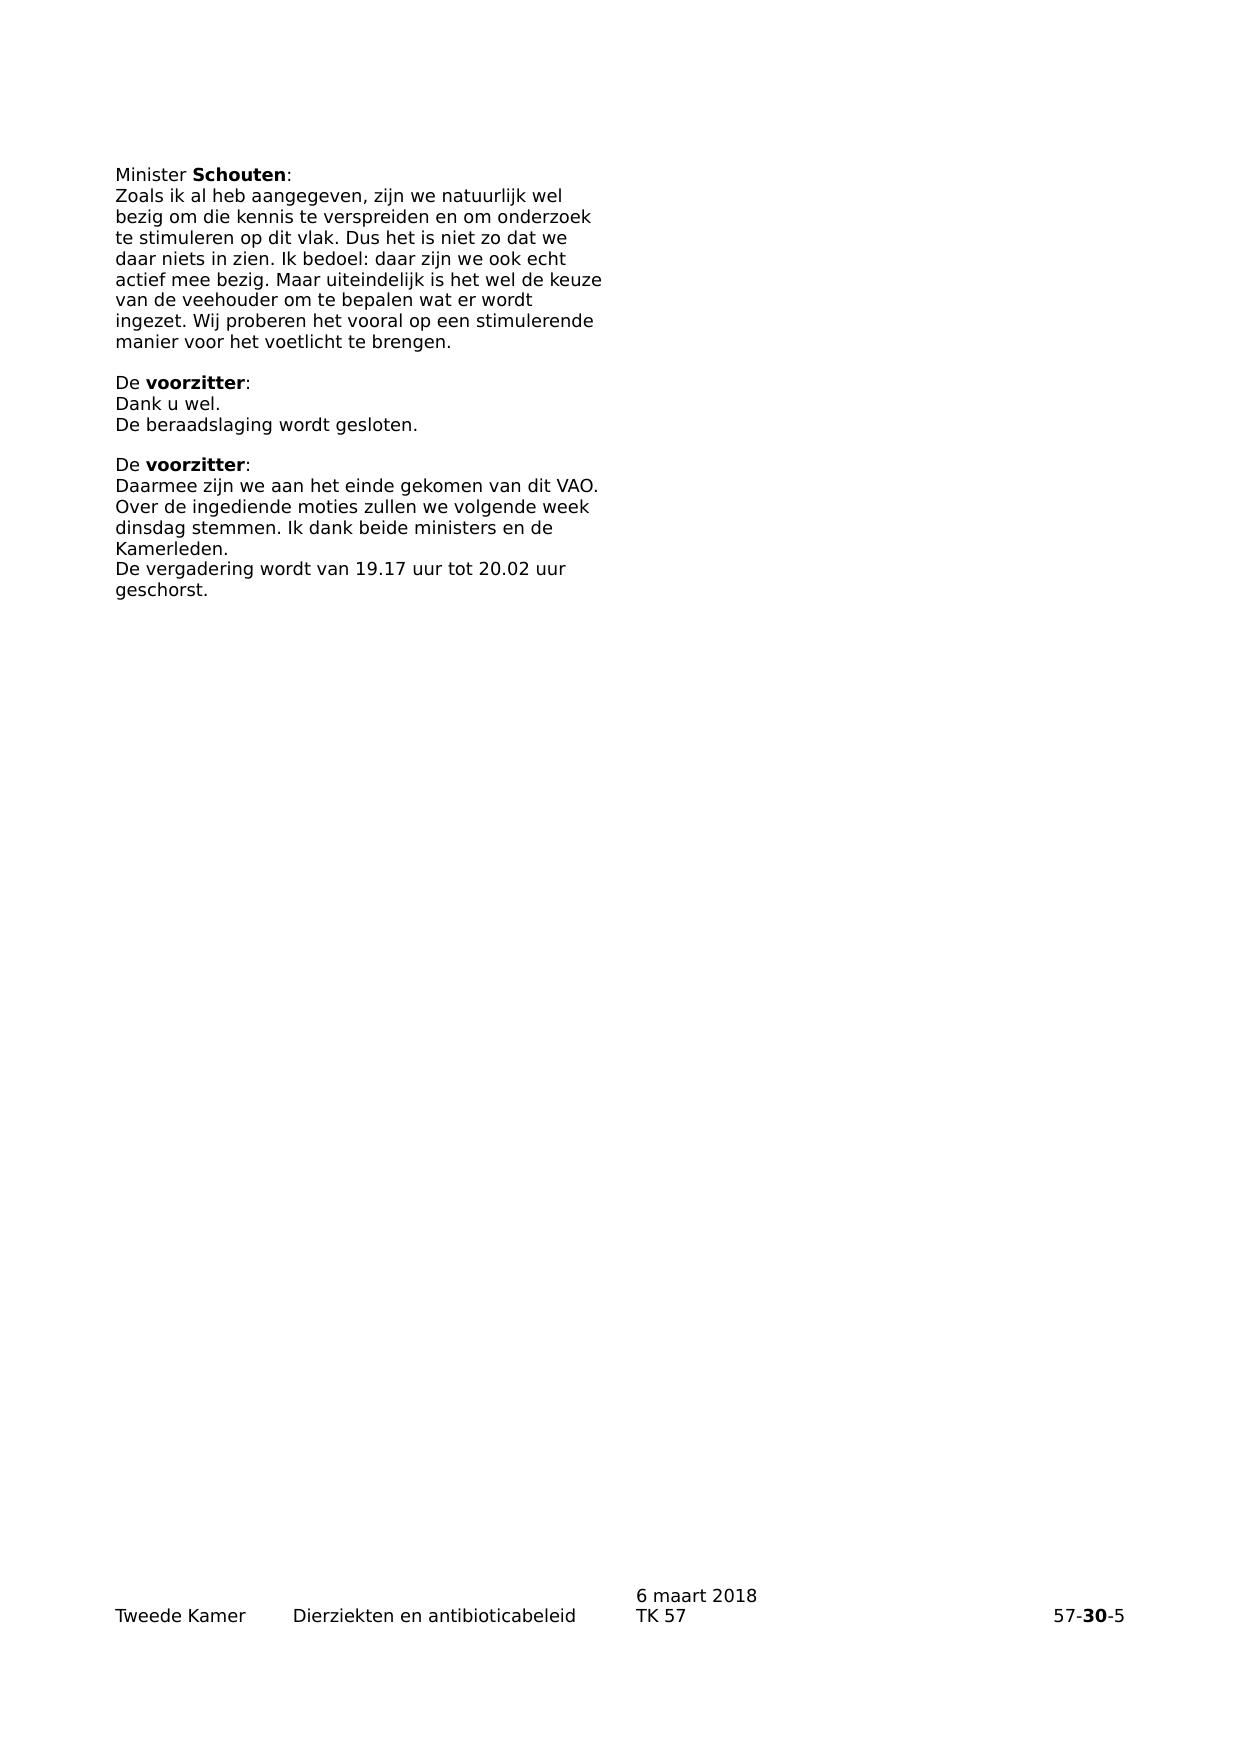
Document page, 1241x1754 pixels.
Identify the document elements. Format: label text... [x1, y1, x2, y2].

text De voorzitter: [115, 373, 605, 393]
text De vergadering wordt van 19.17 uur tot 20.02 uur geschorst. [115, 559, 605, 601]
text Dank u wel. [115, 393, 605, 414]
text De voorzitter: [115, 455, 605, 476]
text Zoals ik al heb aangegeven, zijn we natuurlijk wel bezig om die kennis te verspreiden en om onderzoek te stimuleren op dit vlak. Dus het is niet zo dat we daar niets in zien. Ik bedoel: daar zijn we ook echt actief mee bezig. Maar uiteindelijk is het wel de keuze van de veehouder om te bepalen wat er wordt ingezet. Wij proberen het vooral op een stimulerende manier voor het voetlicht te brengen. [115, 186, 605, 353]
text Minister Schouten: [115, 165, 605, 186]
text Daarmee zijn we aan het einde gekomen van dit VAO. Over de ingediende moties zullen we volgende week dinsdag stemmen. Ik dank beide ministers en de Kamerleden. [115, 476, 605, 559]
text De beraadslaging wordt gesloten. [115, 414, 605, 435]
